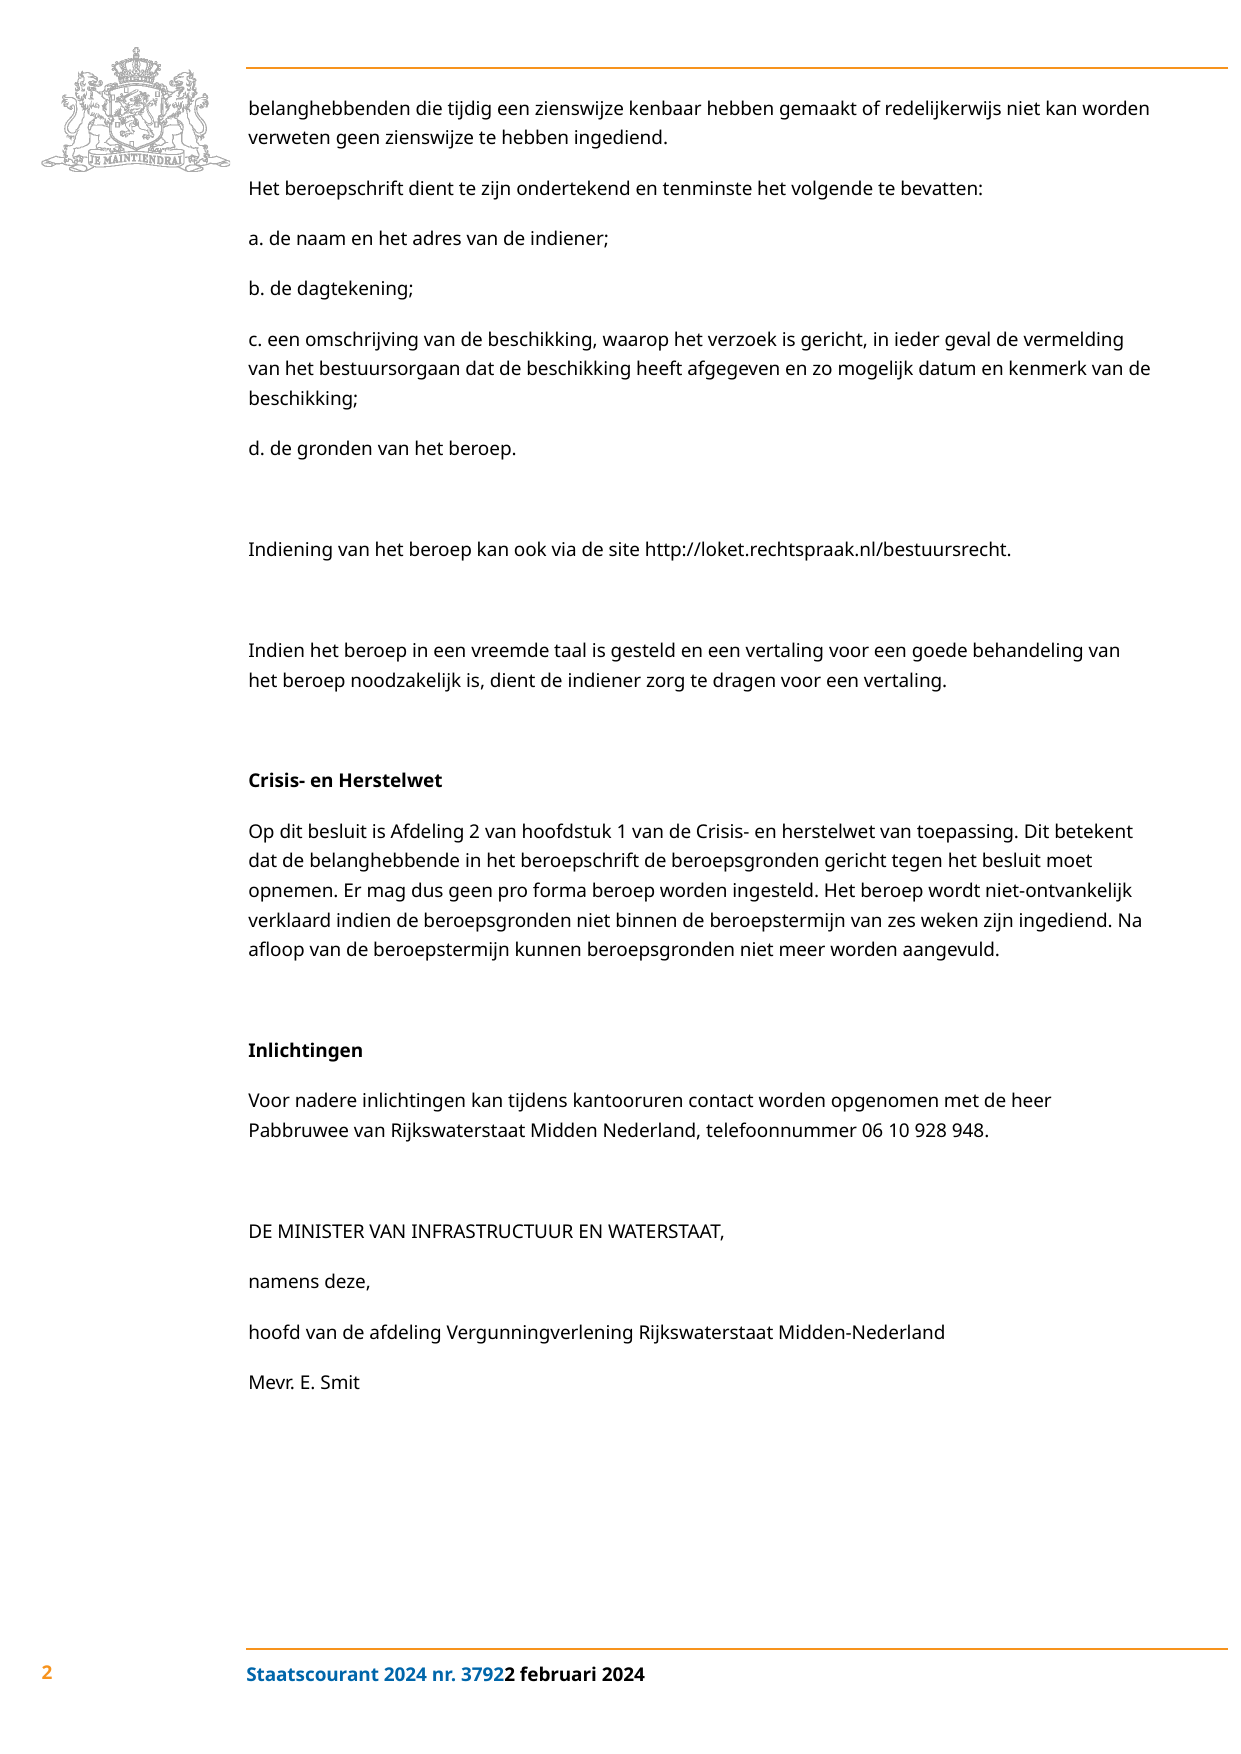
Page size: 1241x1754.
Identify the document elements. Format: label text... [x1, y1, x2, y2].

text hoofd van de afdeling Vergunningverlening Rijkswaterstaat Midden-Nederland [248, 1319, 1152, 1345]
text Indiening van het beroep kan ook via de site http://loket.rechtspraak.nl/bestuursrecht. [248, 536, 1152, 562]
text d. de gronden van het beroep. [248, 436, 1152, 461]
text Voor nadere inlichtingen kan tijdens kantooruren contact worden opgenomen met de heer Pabbruwee van Rijkswaterstaat Midden Nederland, telefoonnummer 06 10 928 948. [248, 1088, 1152, 1143]
text c. een omschrijving van de beschikking, waarop het verzoek is gericht, in ieder geval de vermelding van het bestuursorgaan dat de beschikking heeft afgegeven en zo mogelijk datum en kenmerk van de beschikking; [248, 326, 1152, 411]
text DE MINISTER VAN INFRASTRUCTUUR EN WATERSTAAT, [248, 1218, 1152, 1244]
text Mevr. E. Smit [248, 1369, 1152, 1395]
text Op dit besluit is Afdeling 2 van hoofdstuk 1 van de Crisis- en herstelwet van toepassing. Dit betekent dat de belanghebbende in het beroepschrift de beroepsgronden gericht tegen het besluit moet opnemen. Er mag dus geen pro forma beroep worden ingesteld. Het beroep wordt niet-ontvankelijk verklaard indien de beroepsgronden niet binnen de beroepstermijn van zes weken zijn ingediend. Na afloop van de beroepstermijn kunnen beroepsgronden niet meer worden aangevuld. [248, 818, 1152, 962]
text belanghebbenden die tijdig een zienswijze kenbaar hebben gemaakt of redelijkerwijs niet kan worden verweten geen zienswijze te hebben ingediend. [248, 95, 1152, 150]
text Het beroepschrift dient te zijn ondertekend en tenminste het volgende te bevatten: [248, 175, 1152, 201]
text Inlichtingen [248, 1037, 1152, 1063]
text a. de naam en het adres van de indiener; [248, 225, 1152, 251]
text Indien het beroep in een vreemde taal is gesteld en een vertaling voor een goede behandeling van het beroep noodzakelijk is, dient de indiener zorg te dragen voor een vertaling. [248, 637, 1152, 693]
text Crisis- en Herstelwet [248, 768, 1152, 793]
text namens deze, [248, 1268, 1152, 1294]
picture [41, 47, 231, 172]
text b. de dagtekening; [248, 276, 1152, 301]
